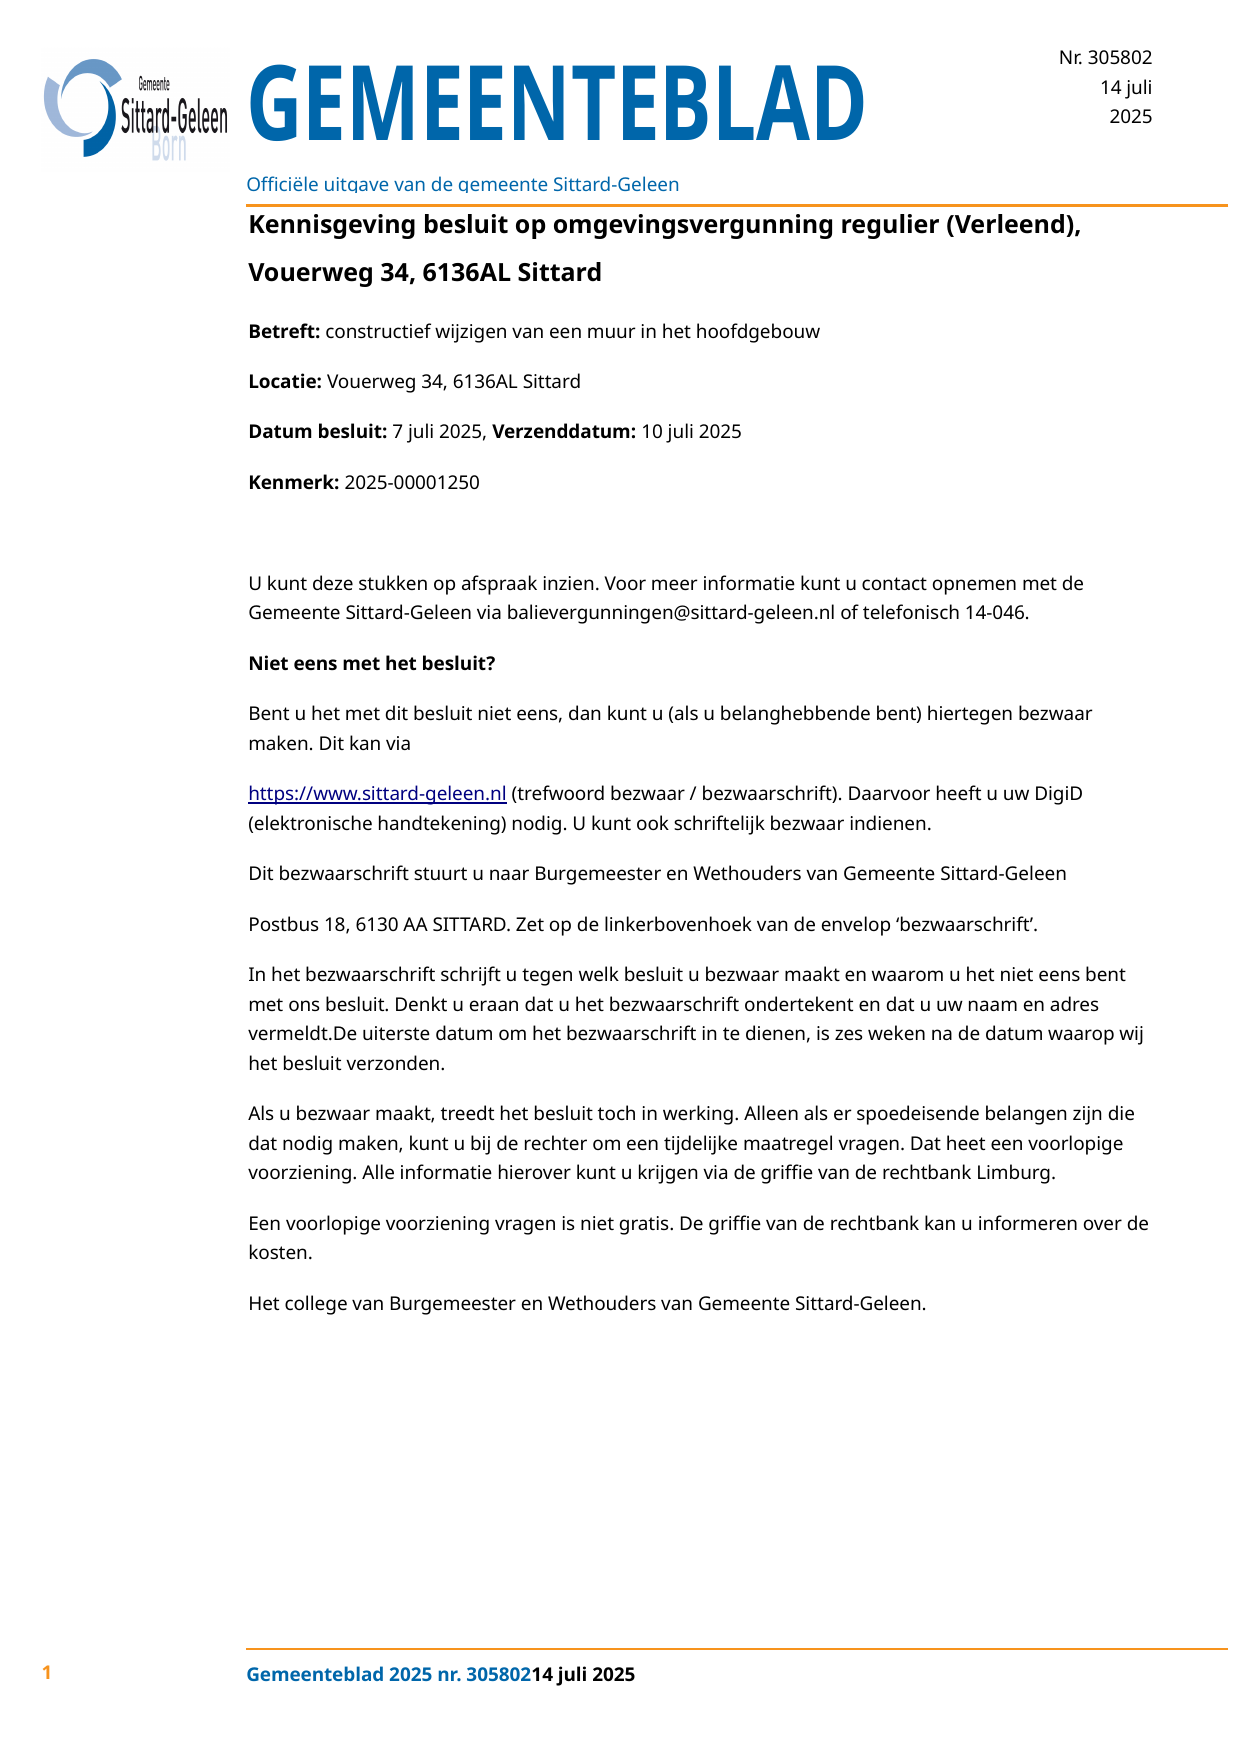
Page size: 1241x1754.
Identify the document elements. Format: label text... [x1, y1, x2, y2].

text U kunt deze stukken op afspraak inzien. Voor meer informatie kunt u contact opnemen met de Gemeente Sittard-Geleen via balievergunningen@sittard-geleen.nl of telefonisch 14-046. [248, 570, 1152, 625]
text https://www.sittard-geleen.nl (trefwoord bezwaar / bezwaarschrift). Daarvoor heeft u uw DigiD (elektronische handtekening) nodig. U kunt ook schriftelijk bezwaar indienen. [248, 780, 1152, 836]
text Als u bezwaar maakt, treedt het besluit toch in werking. Alleen als er spoedeisende belangen zijn die dat nodig maken, kunt u bij de rechter om een tijdelijke maatregel vragen. Dat heet een voorlopige voorziening. Alle informatie hierover kunt u krijgen via de griffie van de rechtbank Limburg. [248, 1100, 1152, 1185]
text Dit bezwaarschrift stuurt u naar Burgemeester en Wethouders van Gemeente Sittard-Geleen [248, 860, 1152, 886]
text Een voorlopige voorziening vragen is niet gratis. De griffie van de rechtbank kan u informeren over de kosten. [248, 1210, 1152, 1265]
text Datum besluit: 7 juli 2025, Verzenddatum: 10 juli 2025 [248, 419, 1152, 444]
text Kenmerk: 2025-00001250 [248, 469, 1152, 495]
text Niet eens met het besluit? [248, 650, 1152, 676]
text Bent u het met dit besluit niet eens, dan kunt u (als u belanghebbende bent) hiertegen bezwaar maken. Dit kan via [248, 700, 1152, 756]
picture [41, 47, 231, 172]
text Locatie: Vouerweg 34, 6136AL Sittard [248, 368, 1152, 394]
text Het college van Burgemeester en Wethouders van Gemeente Sittard-Geleen. [248, 1290, 1152, 1316]
text Kennisgeving besluit op omgevingsvergunning regulier (Verleend), Vouerweg 34, 6136AL Sittard [248, 207, 1152, 288]
text In het bezwaarschrift schrijft u tegen welk besluit u bezwaar maakt en waarom u het niet eens bent met ons besluit. Denkt u eraan dat u het bezwaarschrift ondertekent en dat u uw naam en adres vermeldt.De uiterste datum om het bezwaarschrift in te dienen, is zes weken na de datum waarop wij het besluit verzonden. [248, 961, 1152, 1076]
text Betreft: constructief wijzigen van een muur in het hoofdgebouw [248, 318, 1152, 344]
text Postbus 18, 6130 AA SITTARD. Zet op de linkerbovenhoek van de envelop ‘bezwaarschrift’. [248, 911, 1152, 937]
